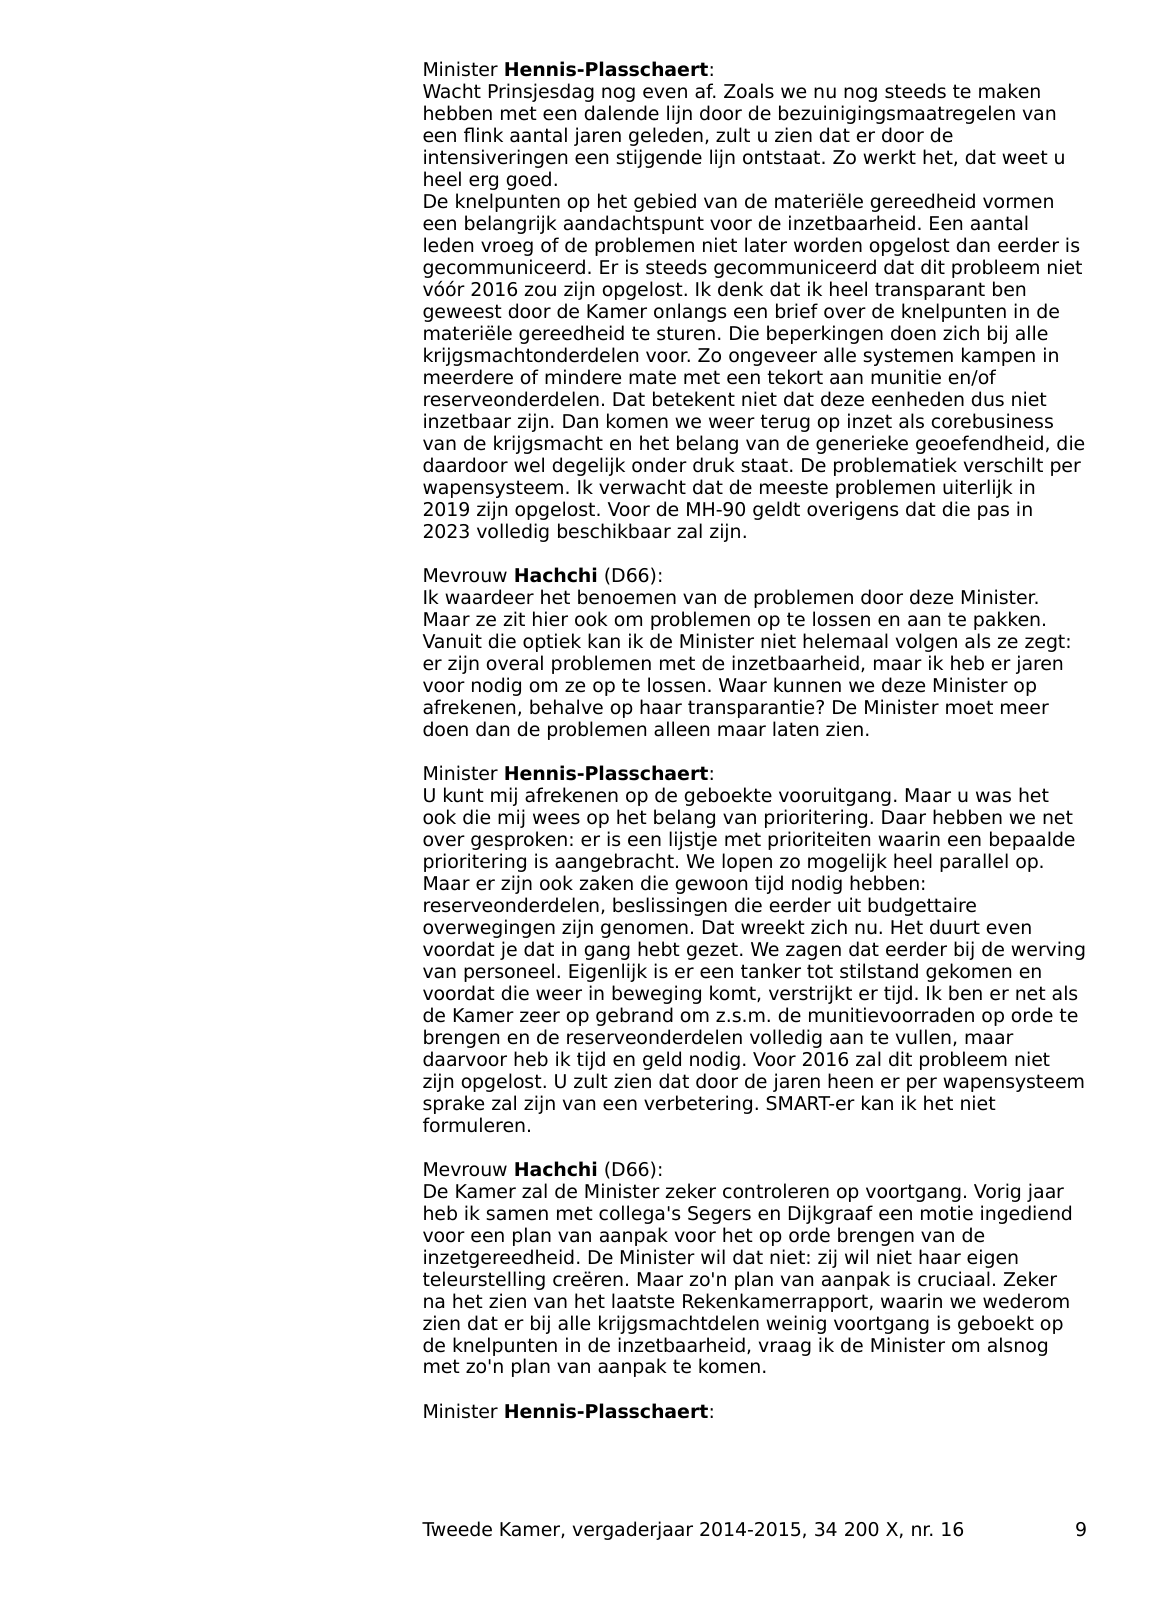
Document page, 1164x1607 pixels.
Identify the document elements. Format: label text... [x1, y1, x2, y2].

text Minister Hennis-Plasschaert: [422, 763, 1087, 785]
text Mevrouw Hachchi (D66): [422, 565, 1087, 587]
text Minister Hennis-Plasschaert: [422, 59, 1087, 81]
text Wacht Prinsjesdag nog even af. Zoals we nu nog steeds te maken hebben met een dalende lijn door de bezuinigingsmaatregelen van een flink aantal jaren geleden, zult u zien dat er door de intensiveringen een stijgende lijn ontstaat. Zo werkt het, dat weet u heel erg goed. [422, 81, 1087, 191]
text De Kamer zal de Minister zeker controleren op voortgang. Vorig jaar heb ik samen met collega's Segers en Dijkgraaf een motie ingediend voor een plan van aanpak voor het op orde brengen van de inzetgereedheid. De Minister wil dat niet: zij wil niet haar eigen teleurstelling creëren. Maar zo'n plan van aanpak is cruciaal. Zeker na het zien van het laatste Rekenkamerrapport, waarin we wederom zien dat er bij alle krijgsmachtdelen weinig voortgang is geboekt op de knelpunten in de inzetbaarheid, vraag ik de Minister om alsnog met zo'n plan van aanpak te komen. [422, 1181, 1087, 1378]
text De knelpunten op het gebied van de materiële gereedheid vormen een belangrijk aandachtspunt voor de inzetbaarheid. Een aantal leden vroeg of de problemen niet later worden opgelost dan eerder is gecommuniceerd. Er is steeds gecommuniceerd dat dit probleem niet vóór 2016 zou zijn opgelost. Ik denk dat ik heel transparant ben geweest door de Kamer onlangs een brief over de knelpunten in de materiële gereedheid te sturen. Die beperkingen doen zich bij alle krijgsmachtonderdelen voor. Zo ongeveer alle systemen kampen in meerdere of mindere mate met een tekort aan munitie en/of reserveonderdelen. Dat betekent niet dat deze eenheden dus niet inzetbaar zijn. Dan komen we weer terug op inzet als corebusiness van de krijgsmacht en het belang van de generieke geoefendheid, die daardoor wel degelijk onder druk staat. De problematiek verschilt per wapensysteem. Ik verwacht dat de meeste problemen uiterlijk in 2019 zijn opgelost. Voor de MH-90 geldt overigens dat die pas in 2023 volledig beschikbaar zal zijn. [422, 191, 1087, 543]
text Ik waardeer het benoemen van de problemen door deze Minister. Maar ze zit hier ook om problemen op te lossen en aan te pakken. Vanuit die optiek kan ik de Minister niet helemaal volgen als ze zegt: er zijn overal problemen met de inzetbaarheid, maar ik heb er jaren voor nodig om ze op te lossen. Waar kunnen we deze Minister op afrekenen, behalve op haar transparantie? De Minister moet meer doen dan de problemen alleen maar laten zien. [422, 587, 1087, 741]
text Mevrouw Hachchi (D66): [422, 1159, 1087, 1181]
text U kunt mij afrekenen op de geboekte vooruitgang. Maar u was het ook die mij wees op het belang van prioritering. Daar hebben we net over gesproken: er is een lijstje met prioriteiten waarin een bepaalde prioritering is aangebracht. We lopen zo mogelijk heel parallel op. Maar er zijn ook zaken die gewoon tijd nodig hebben: reserveonderdelen, beslissingen die eerder uit budgettaire overwegingen zijn genomen. Dat wreekt zich nu. Het duurt even voordat je dat in gang hebt gezet. We zagen dat eerder bij de werving van personeel. Eigenlijk is er een tanker tot stilstand gekomen en voordat die weer in beweging komt, verstrijkt er tijd. Ik ben er net als de Kamer zeer op gebrand om z.s.m. de munitievoorraden op orde te brengen en de reserveonderdelen volledig aan te vullen, maar daarvoor heb ik tijd en geld nodig. Voor 2016 zal dit probleem niet zijn opgelost. U zult zien dat door de jaren heen er per wapensysteem sprake zal zijn van een verbetering. SMART-er kan ik het niet formuleren. [422, 785, 1087, 1136]
text Minister Hennis-Plasschaert: [422, 1401, 1087, 1423]
